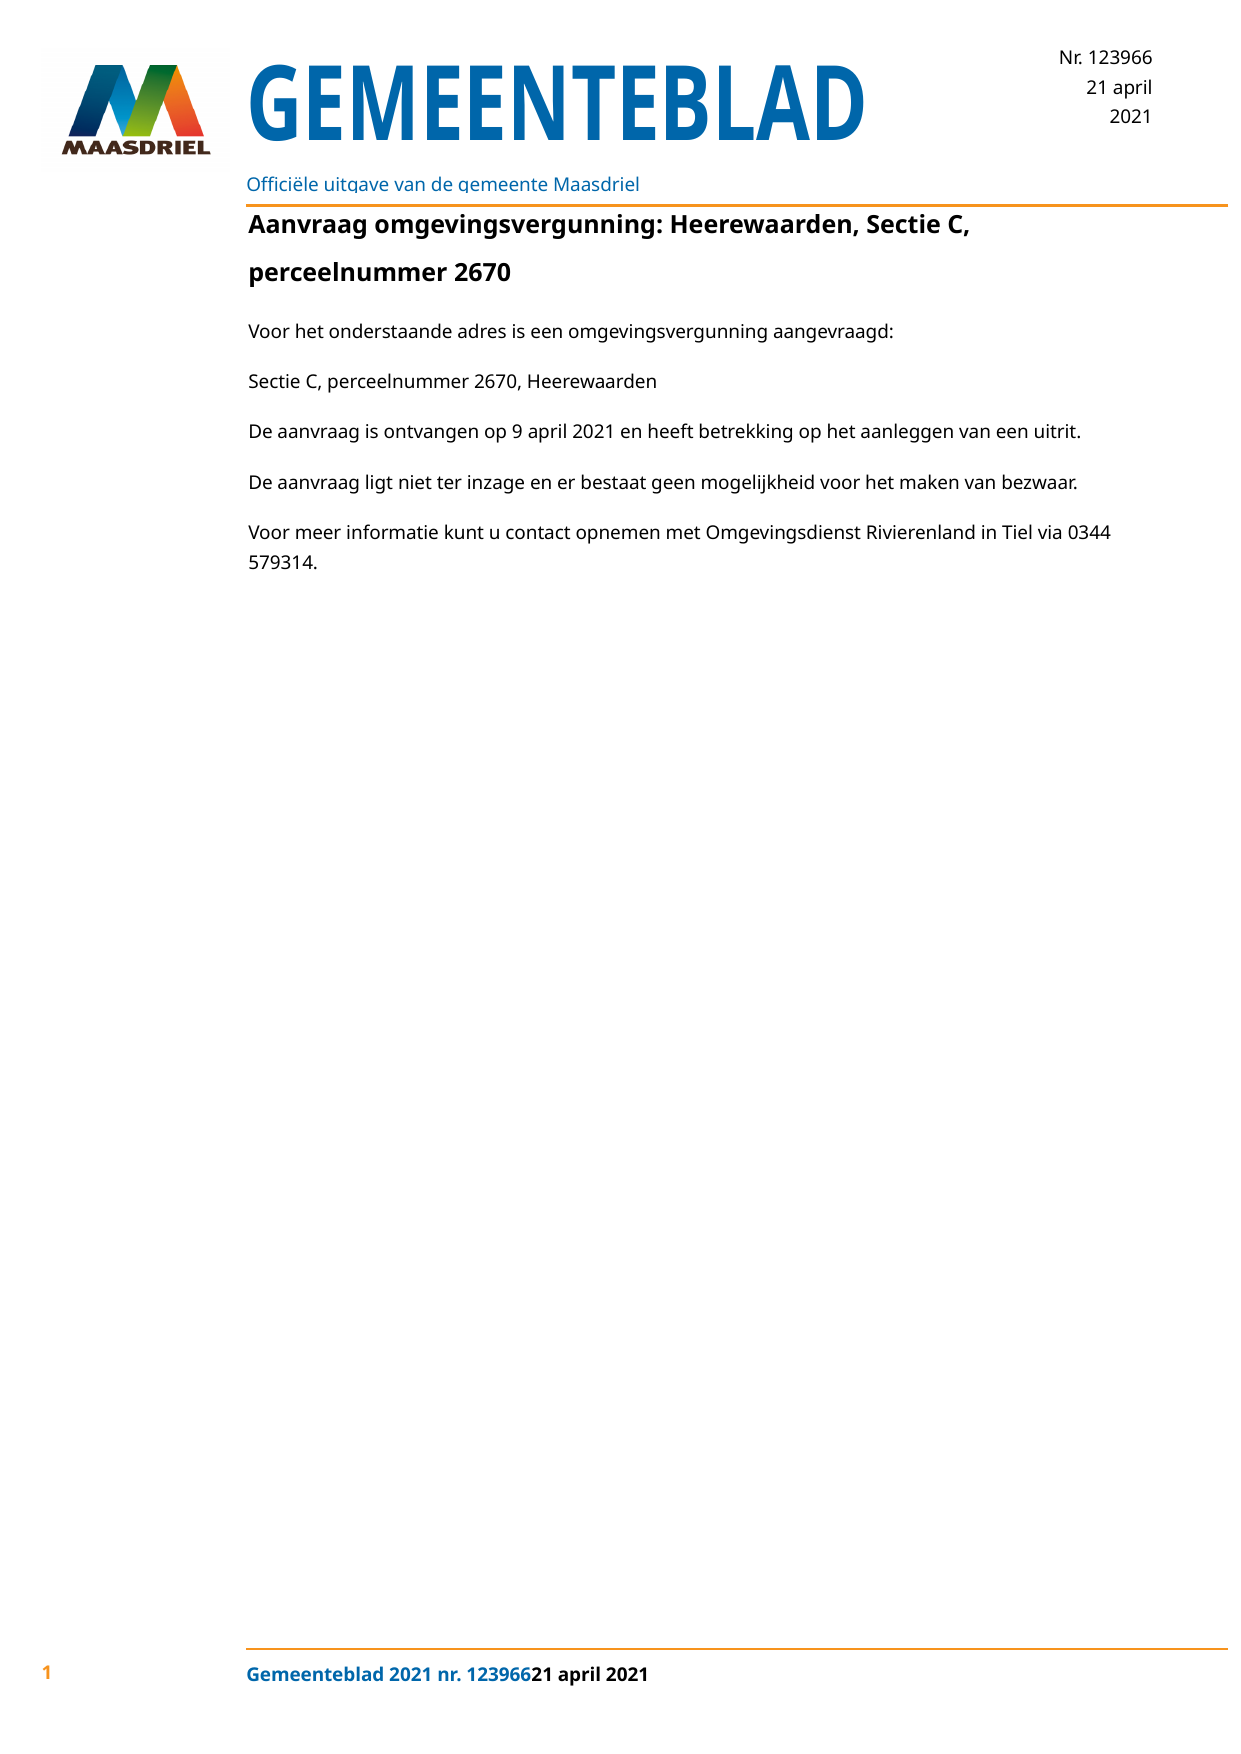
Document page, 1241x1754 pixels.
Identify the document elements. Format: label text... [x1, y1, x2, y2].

text Sectie C, perceelnummer 2670, Heerewaarden [248, 368, 1152, 394]
text Voor het onderstaande adres is een omgevingsvergunning aangevraagd: [248, 318, 1152, 344]
text Aanvraag omgevingsvergunning: Heerewaarden, Sectie C, perceelnummer 2670 [248, 207, 1152, 288]
text De aanvraag is ontvangen op 9 april 2021 en heeft betrekking op het aanleggen van een uitrit. [248, 419, 1152, 444]
text Voor meer informatie kunt u contact opnemen met Omgevingsdienst Rivierenland in Tiel via 0344 579314. [248, 519, 1152, 575]
text De aanvraag ligt niet ter inzage en er bestaat geen mogelijkheid voor het maken van bezwaar. [248, 469, 1152, 495]
picture [41, 47, 231, 172]
